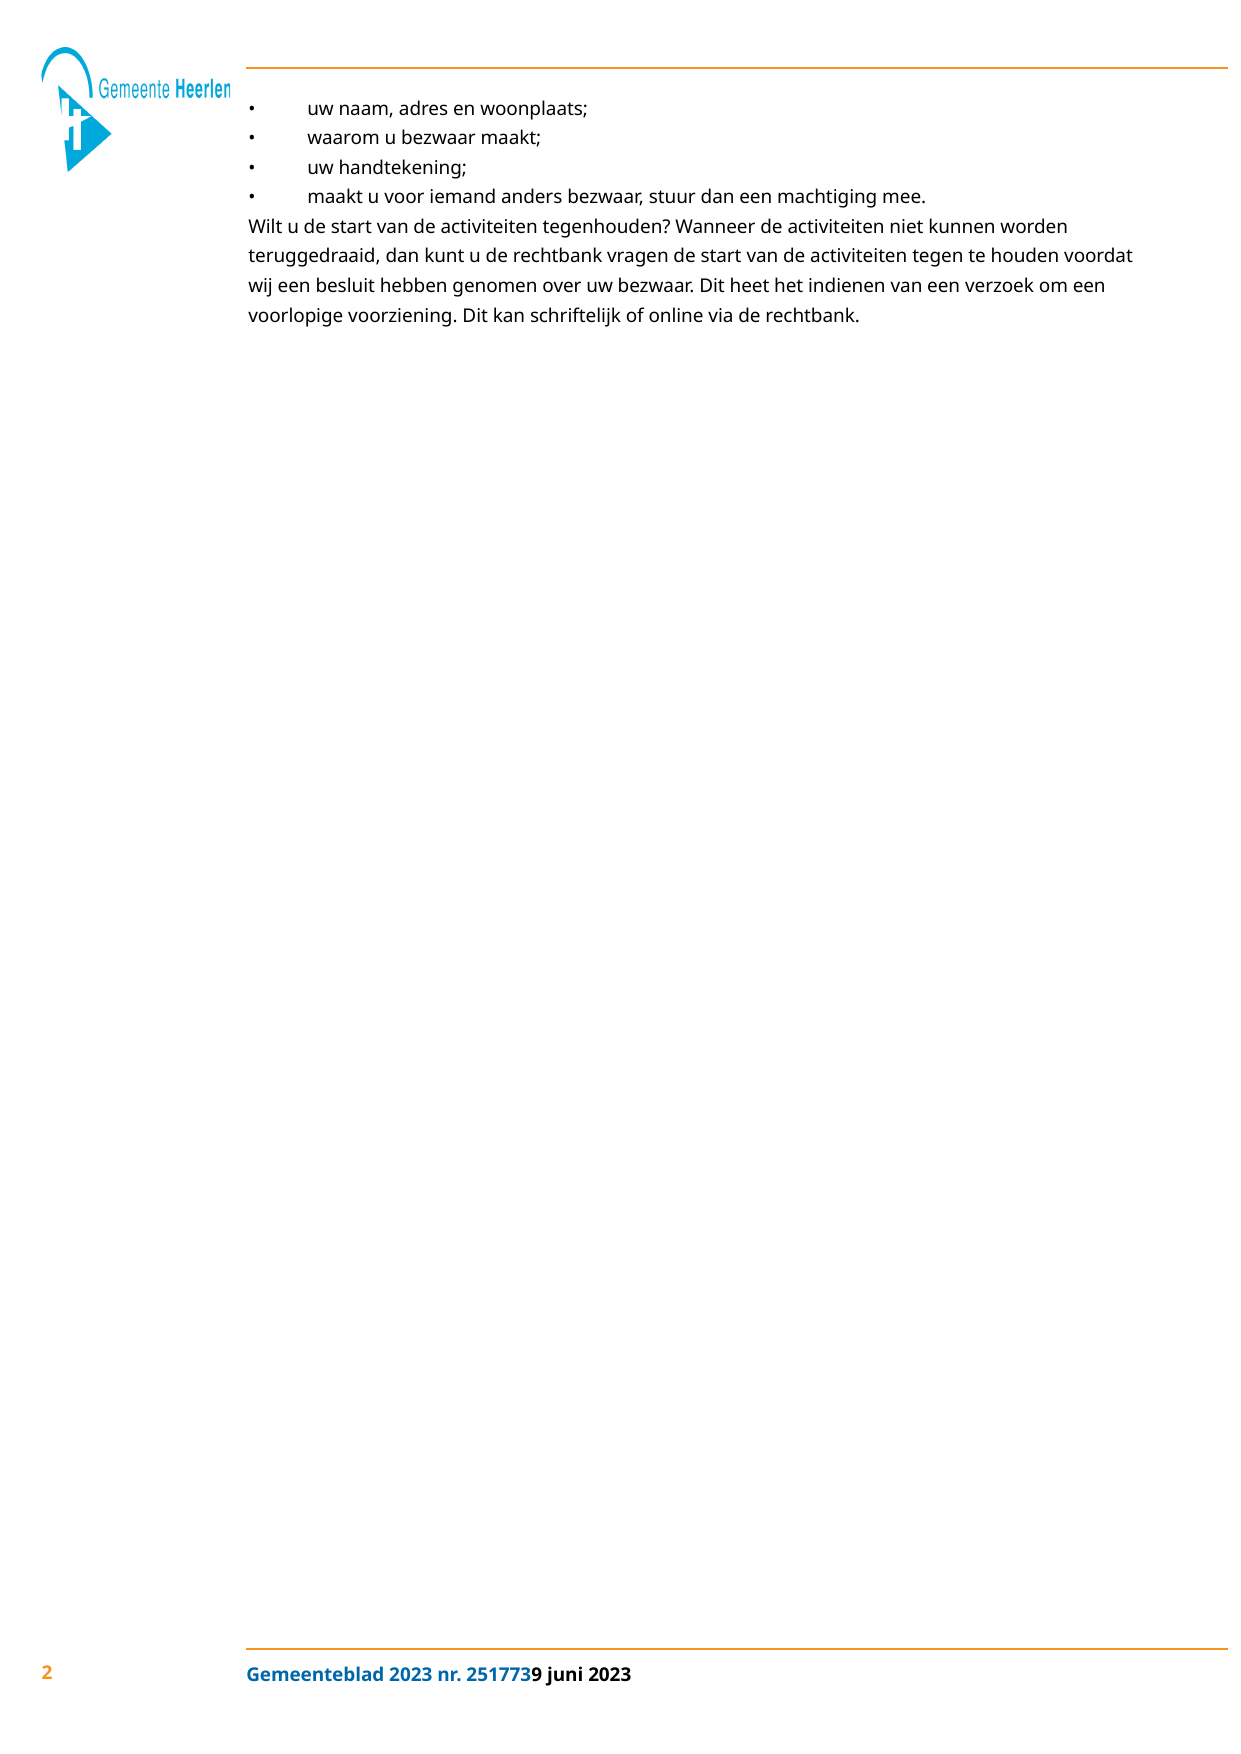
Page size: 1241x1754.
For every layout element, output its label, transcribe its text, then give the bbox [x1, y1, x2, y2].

list waarom u bezwaar maakt; [248, 124, 1152, 150]
picture [41, 47, 59, 70]
list uw naam, adres en woonplaats; [248, 95, 1152, 121]
picture [41, 47, 231, 172]
list uw handtekening; [248, 154, 1152, 180]
list maakt u voor iemand anders bezwaar, stuur dan een machtiging mee. [248, 183, 1152, 209]
text Wilt u de start van de activiteiten tegenhouden? Wanneer de activiteiten niet kunnen worden teruggedraaid, dan kunt u de rechtbank vragen de start van de activiteiten tegen te houden voordat wij een besluit hebben genomen over uw bezwaar. Dit heet het indienen van een verzoek om een voorlopige voorziening. Dit kan schriftelijk of online via de rechtbank. [248, 213, 1152, 328]
